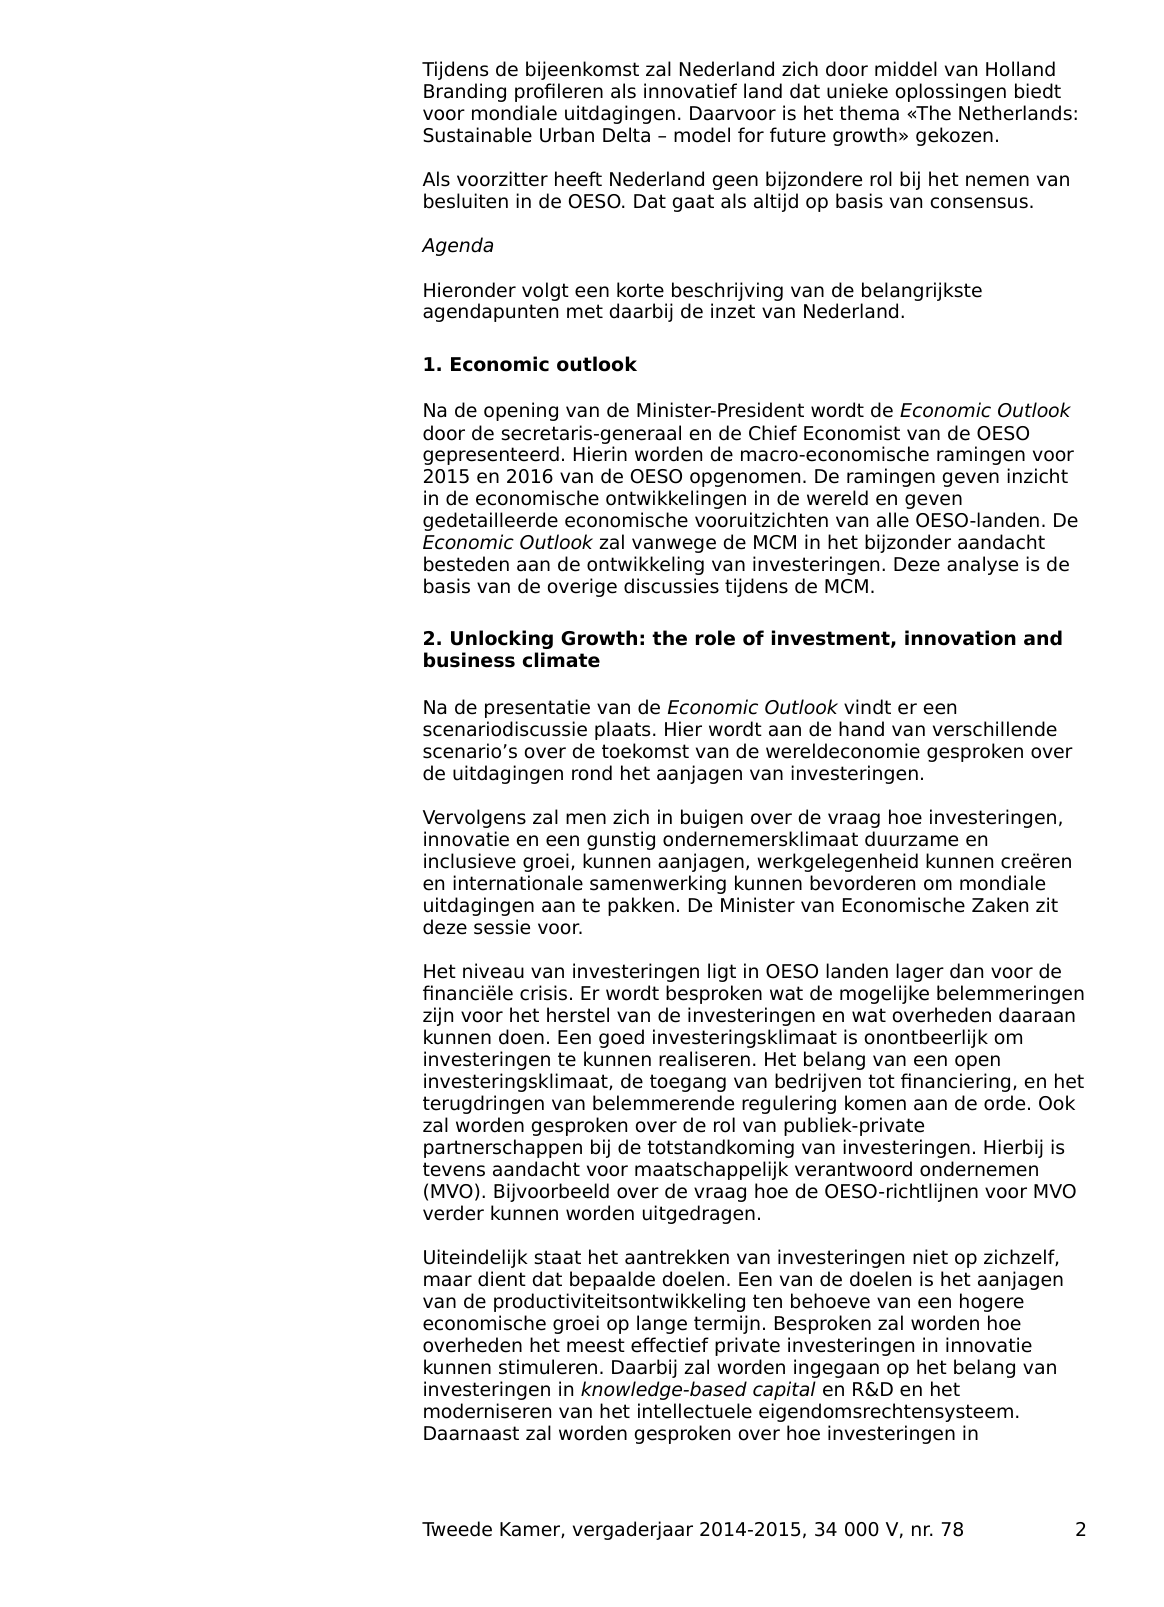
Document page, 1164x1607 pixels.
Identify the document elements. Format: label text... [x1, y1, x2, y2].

text Tijdens de bijeenkomst zal Nederland zich door middel van Holland Branding profileren als innovatief land dat unieke oplossingen biedt voor mondiale uitdagingen. Daarvoor is het thema «The Netherlands: Sustainable Urban Delta – model for future growth» gekozen. [422, 59, 1087, 147]
text Na de opening van de Minister-President wordt de Economic Outlook door de secretaris-generaal en de Chief Economist van de OESO gepresenteerd. Hierin worden de macro-economische ramingen voor 2015 en 2016 van de OESO opgenomen. De ramingen geven inzicht in de economische ontwikkelingen in de wereld en geven gedetailleerde economische vooruitzichten van alle OESO-landen. De Economic Outlook zal vanwege de MCM in het bijzonder aandacht besteden aan de ontwikkeling van investeringen. Deze analyse is de basis van de overige discussies tijdens de MCM. [422, 400, 1087, 598]
subtitle 1. Economic outlook [422, 353, 1087, 375]
subtitle 2. Unlocking Growth: the role of investment, innovation and business climate [422, 628, 1087, 672]
text Als voorzitter heeft Nederland geen bijzondere rol bij het nemen van besluiten in de OESO. Dat gaat als altijd op basis van consensus. [422, 169, 1087, 213]
text Vervolgens zal men zich in buigen over de vraag hoe investeringen, innovatie en een gunstig ondernemersklimaat duurzame en inclusieve groei, kunnen aanjagen, werkgelegenheid kunnen creëren en internationale samenwerking kunnen bevorderen om mondiale uitdagingen aan te pakken. De Minister van Economische Zaken zit deze sessie voor. [422, 807, 1087, 939]
text Uiteindelijk staat het aantrekken van investeringen niet op zichzelf, maar dient dat bepaalde doelen. Een van de doelen is het aanjagen van de productiviteitsontwikkeling ten behoeve van een hogere economische groei op lange termijn. Besproken zal worden hoe overheden het meest effectief private investeringen in innovatie kunnen stimuleren. Daarbij zal worden ingegaan op het belang van investeringen in knowledge-based capital en R&D en het moderniseren van het intellectuele eigendomsrechtensysteem. Daarnaast zal worden gesproken over hoe investeringen in [422, 1247, 1087, 1445]
subtitle Agenda [422, 235, 1087, 257]
text Hieronder volgt een korte beschrijving van de belangrijkste agendapunten met daarbij de inzet van Nederland. [422, 279, 1087, 323]
text Het niveau van investeringen ligt in OESO landen lager dan voor de financiële crisis. Er wordt besproken wat de mogelijke belemmeringen zijn voor het herstel van de investeringen en wat overheden daaraan kunnen doen. Een goed investeringsklimaat is onontbeerlijk om investeringen te kunnen realiseren. Het belang van een open investeringsklimaat, de toegang van bedrijven tot financiering, en het terugdringen van belemmerende regulering komen aan de orde. Ook zal worden gesproken over de rol van publiek-private partnerschappen bij de totstandkoming van investeringen. Hierbij is tevens aandacht voor maatschappelijk verantwoord ondernemen (MVO). Bijvoorbeeld over de vraag hoe de OESO-richtlijnen voor MVO verder kunnen worden uitgedragen. [422, 961, 1087, 1225]
text Na de presentatie van de Economic Outlook vindt er een scenariodiscussie plaats. Hier wordt aan de hand van verschillende scenario’s over de toekomst van de wereldeconomie gesproken over de uitdagingen rond het aanjagen van investeringen. [422, 697, 1087, 785]
